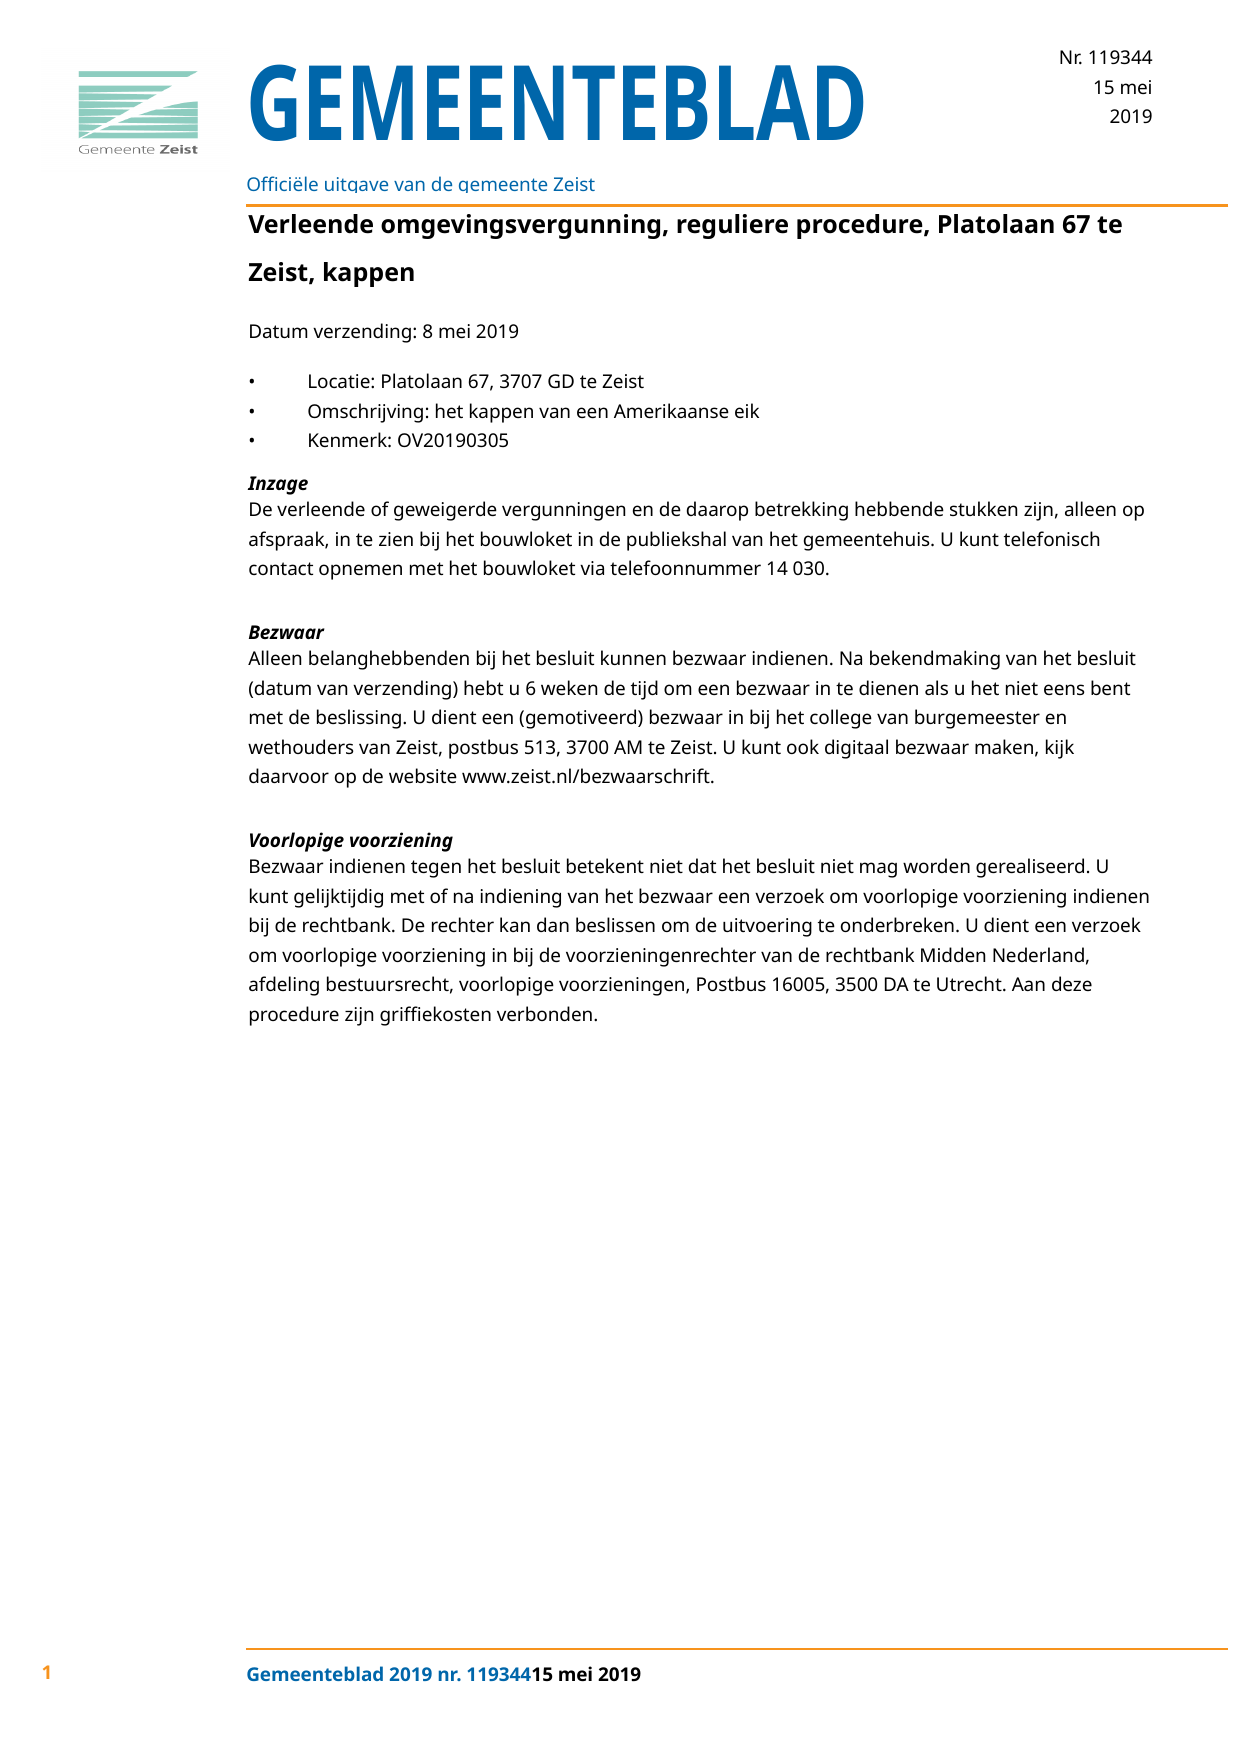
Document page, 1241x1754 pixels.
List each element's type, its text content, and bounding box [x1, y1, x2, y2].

picture [41, 47, 231, 172]
text Verleende omgevingsvergunning, reguliere procedure, Platolaan 67 te Zeist, kappen [248, 207, 1152, 288]
text De verleende of geweigerde vergunningen en de daarop betrekking hebbende stukken zijn, alleen op afspraak, in te zien bij het bouwloket in de publiekshal van het gemeentehuis. U kunt telefonisch contact opnemen met het bouwloket via telefoonnummer 14 030. [248, 496, 1152, 581]
text Datum verzending: 8 mei 2019 [248, 318, 1152, 344]
text Bezwaar indienen tegen het besluit betekent niet dat het besluit niet mag worden gerealiseerd. U kunt gelijktijdig met of na indiening van het bezwaar een verzoek om voorlopige voorziening indienen bij de rechtbank. De rechter kan dan beslissen om de uitvoering te onderbreken. U dient een verzoek om voorlopige voorziening in bij de voorzieningenrechter van de rechtbank Midden Nederland, afdeling bestuursrecht, voorlopige voorzieningen, Postbus 16005, 3500 DA te Utrecht. Aan deze procedure zijn griffiekosten verbonden. [248, 853, 1152, 1027]
list Locatie: Platolaan 67, 3707 GD te Zeist [248, 368, 1152, 394]
text Bezwaar [248, 619, 1152, 645]
text Inzage [248, 471, 1152, 496]
text Voorlopige voorziening [248, 827, 1152, 853]
text Alleen belanghebbenden bij het besluit kunnen bezwaar indienen. Na bekendmaking van het besluit (datum van verzending) hebt u 6 weken de tijd om een bezwaar in te dienen als u het niet eens bent met de beslissing. U dient een (gemotiveerd) bezwaar in bij het college van burgemeester en wethouders van Zeist, postbus 513, 3700 AM te Zeist. U kunt ook digitaal bezwaar maken, kijk daarvoor op de website www.zeist.nl/bezwaarschrift. [248, 645, 1152, 789]
list Omschrijving: het kappen van een Amerikaanse eik [248, 398, 1152, 424]
list Kenmerk: OV20190305 [248, 427, 1152, 453]
